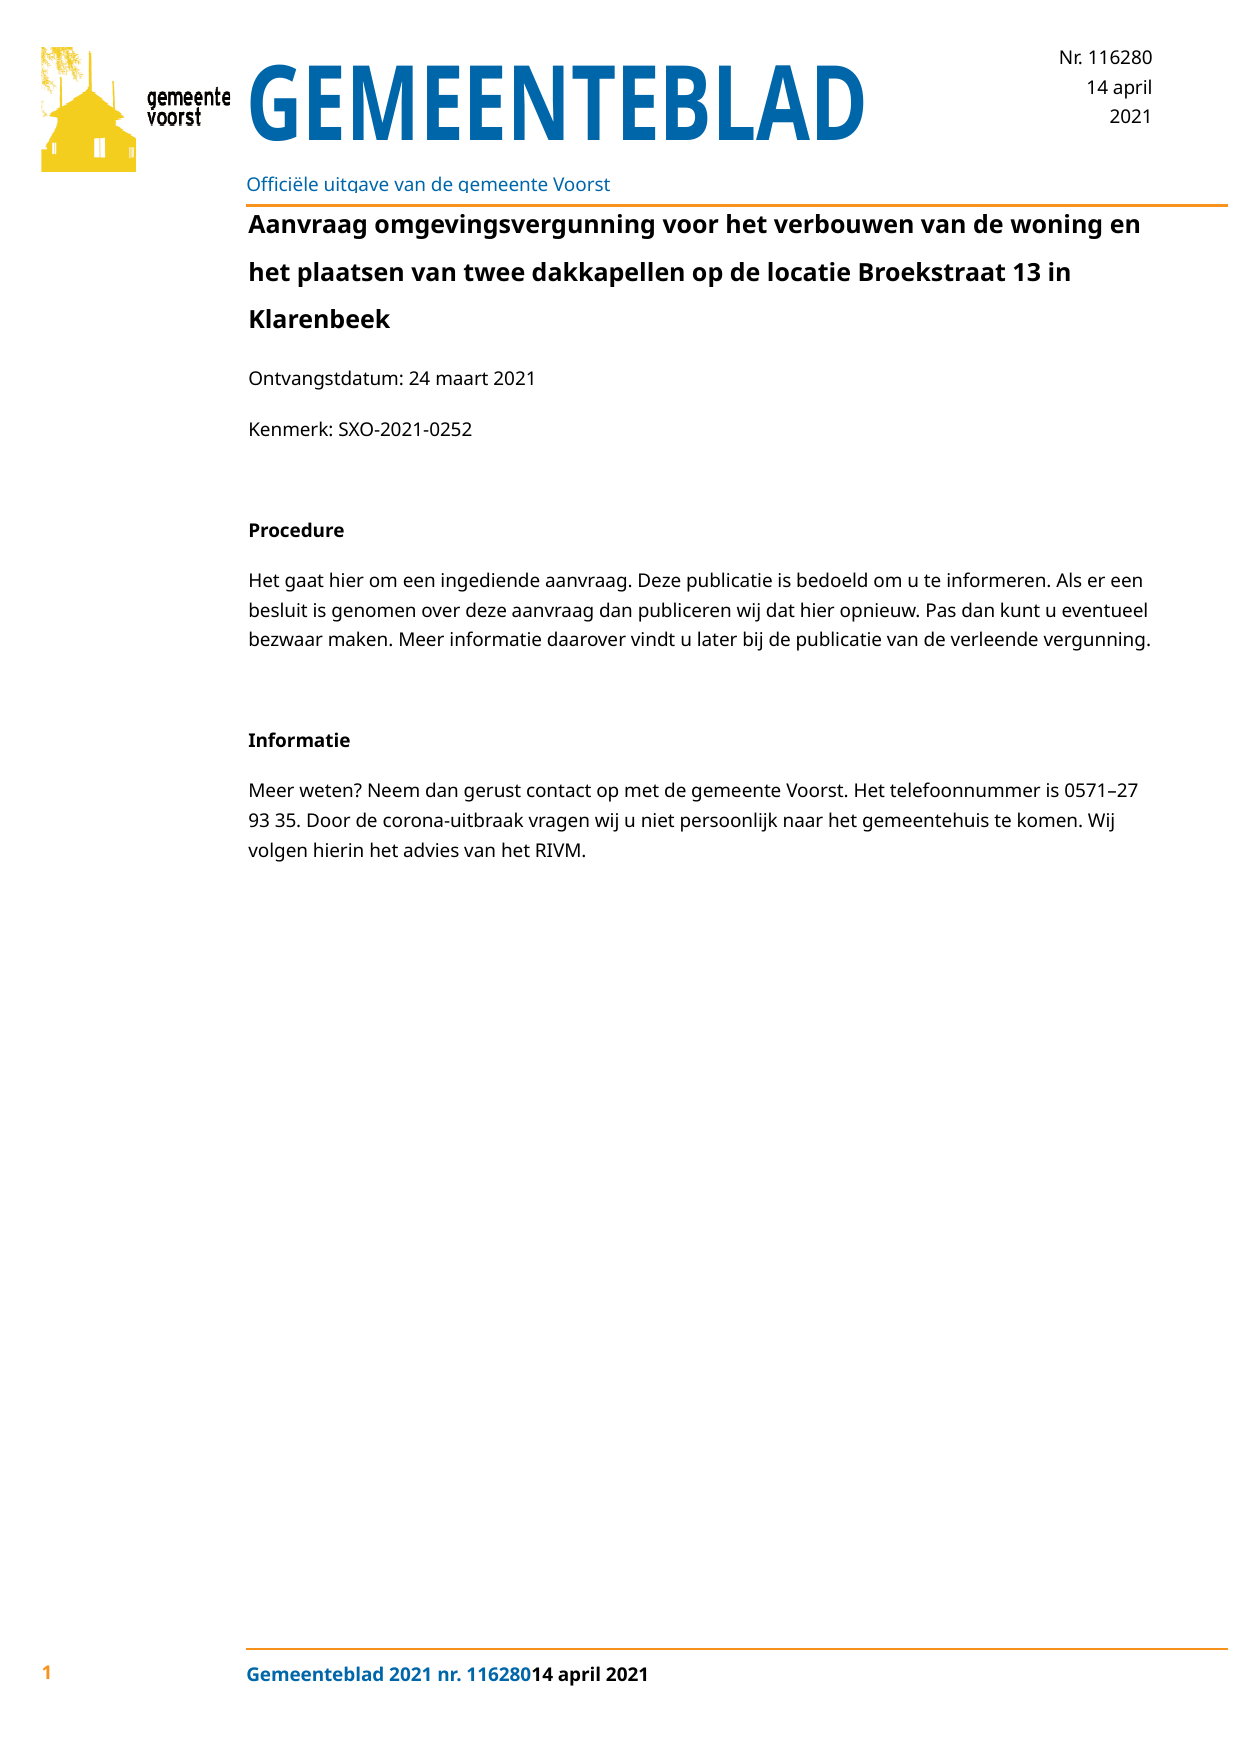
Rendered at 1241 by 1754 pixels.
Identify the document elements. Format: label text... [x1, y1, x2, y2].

text Meer weten? Neem dan gerust contact op met de gemeente Voorst. Het telefoonnummer is 0571–27 93 35. Door de corona-uitbraak vragen wij u niet persoonlijk naar het gemeentehuis te komen. Wij volgen hierin het advies van het RIVM. [248, 778, 1152, 862]
picture [41, 47, 231, 172]
text Aanvraag omgevingsvergunning voor het verbouwen van de woning en het plaatsen van twee dakkapellen op de locatie Broekstraat 13 in Klarenbeek [248, 207, 1152, 336]
text Ontvangstdatum: 24 maart 2021 [248, 366, 1152, 391]
text Informatie [248, 727, 1152, 753]
text Het gaat hier om een ingediende aanvraag. Deze publicatie is bedoeld om u te informeren. Als er een besluit is genomen over deze aanvraag dan publiceren wij dat hier opnieuw. Pas dan kunt u eventueel bezwaar maken. Meer informatie daarover vindt u later bij de publicatie van de verleende vergunning. [248, 567, 1152, 652]
text Kenmerk: SXO-2021-0252 [248, 416, 1152, 442]
text Procedure [248, 517, 1152, 542]
